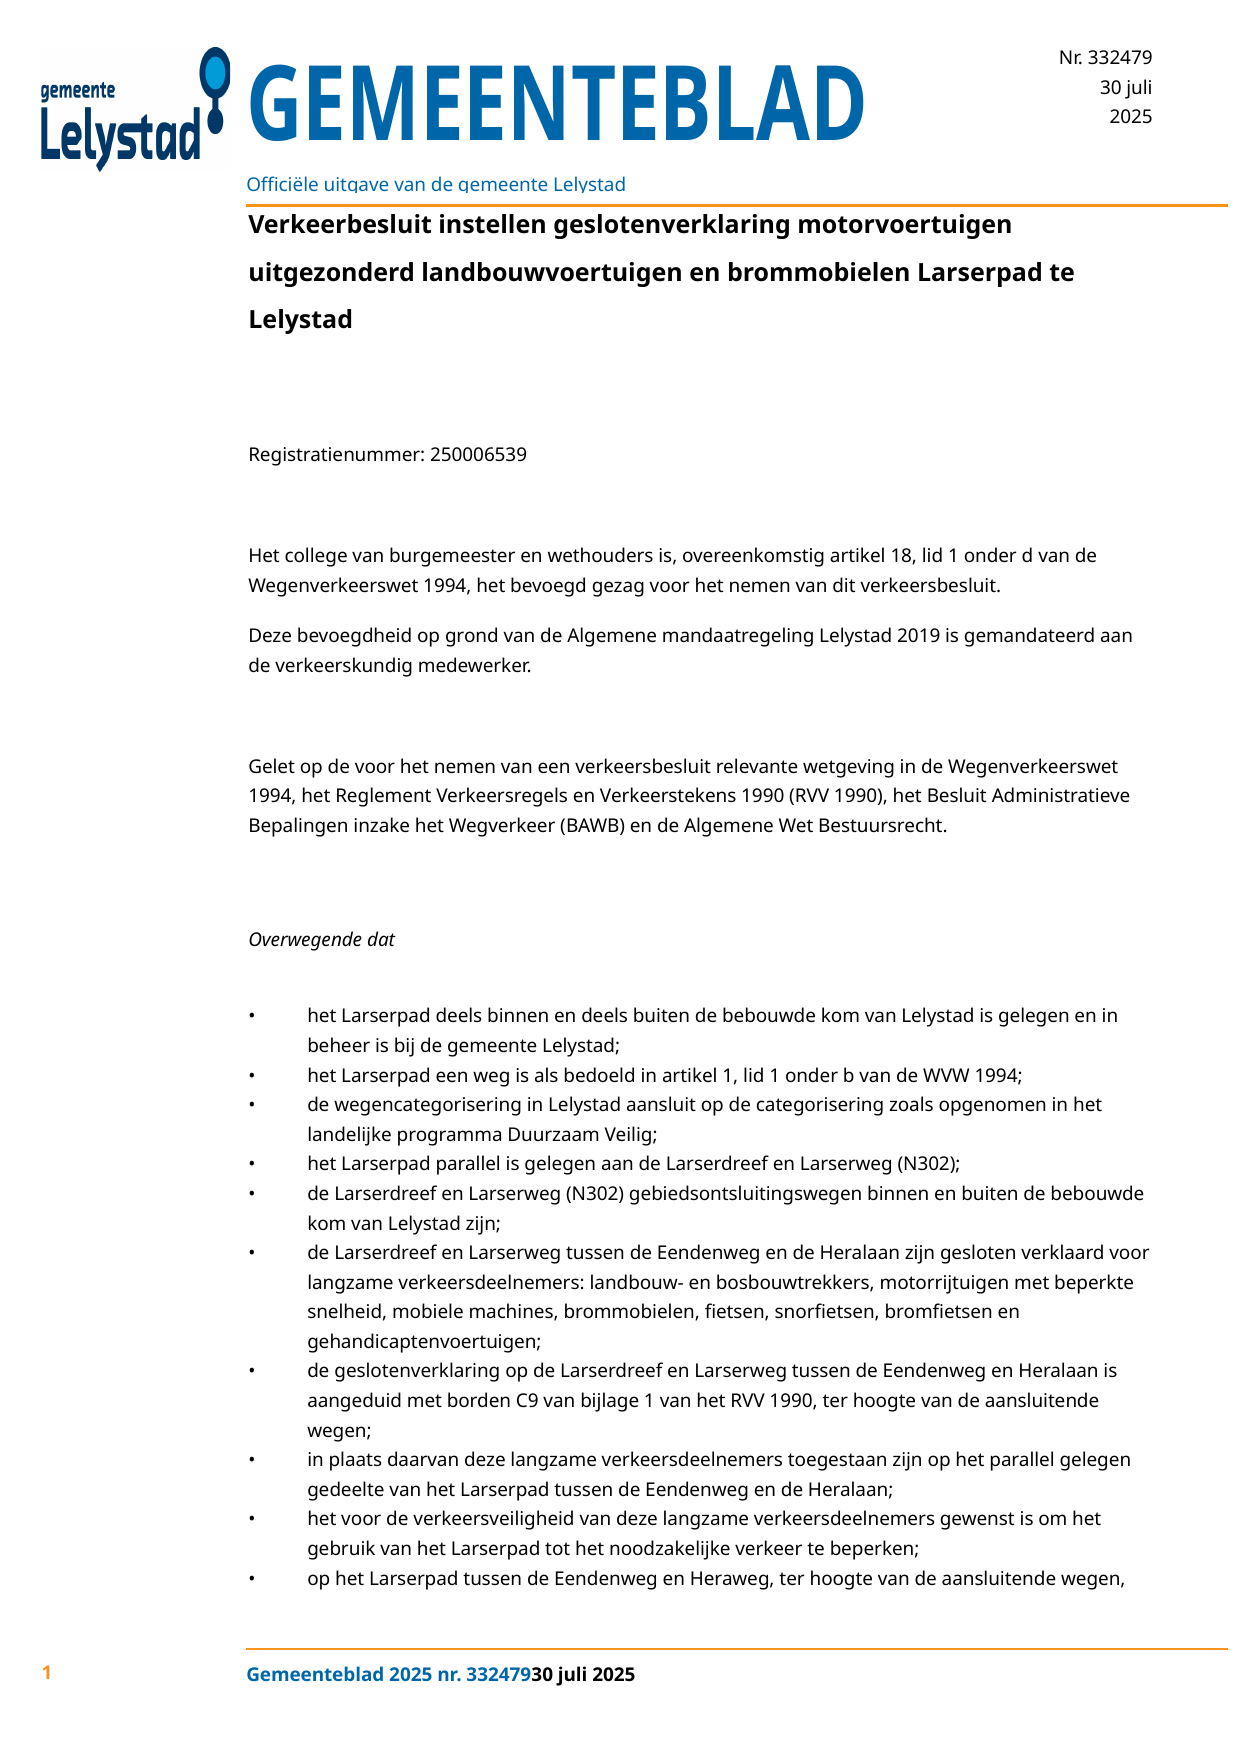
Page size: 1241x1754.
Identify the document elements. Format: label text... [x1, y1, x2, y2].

list het Larserpad parallel is gelegen aan de Larserdreef en Larserweg (N302); [248, 1151, 1152, 1176]
picture [41, 47, 231, 172]
list het Larserpad een weg is als bedoeld in artikel 1, lid 1 onder b van de WVW 1994; [248, 1062, 1152, 1087]
list de wegencategorisering in Lelystad aansluit op de categorisering zoals opgenomen in het landelijke programma Duurzaam Veilig; [248, 1091, 1152, 1147]
list de Larserdreef en Larserweg (N302) gebiedsontsluitingswegen binnen en buiten de bebouwde kom van Lelystad zijn; [248, 1180, 1152, 1235]
list de Larserdreef en Larserweg tussen de Eendenweg en de Heralaan zijn gesloten verklaard voor langzame verkeersdeelnemers: landbouw- en bosbouwtrekkers, motorrijtuigen met beperkte snelheid, mobiele machines, brommobielen, fietsen, snorfietsen, bromfietsen en gehandicaptenvoertuigen; [248, 1239, 1152, 1354]
list het voor de verkeersveiligheid van deze langzame verkeersdeelnemers gewenst is om het gebruik van het Larserpad tot het noodzakelijke verkeer te beperken; [248, 1506, 1152, 1561]
text Verkeerbesluit instellen geslotenverklaring motorvoertuigen uitgezonderd landbouwvoertuigen en brommobielen Larserpad te Lelystad [248, 207, 1152, 336]
list in plaats daarvan deze langzame verkeersdeelnemers toegestaan zijn op het parallel gelegen gedeelte van het Larserpad tussen de Eendenweg en de Heralaan; [248, 1446, 1152, 1502]
text Overwegende dat [248, 926, 1152, 952]
list op het Larserpad tussen de Eendenweg en Heraweg, ter hoogte van de aansluitende wegen, [248, 1565, 1152, 1590]
text Gelet op de voor het nemen van een verkeersbesluit relevante wetgeving in de Wegenverkeerswet 1994, het Reglement Verkeersregels en Verkeerstekens 1990 (RVV 1990), het Besluit Administratieve Bepalingen inzake het Wegverkeer (BAWB) en de Algemene Wet Bestuursrecht. [248, 753, 1152, 838]
text Deze bevoegdheid op grond van de Algemene mandaatregeling Lelystad 2019 is gemandateerd aan de verkeerskundig medewerker. [248, 622, 1152, 678]
list het Larserpad deels binnen en deels buiten de bebouwde kom van Lelystad is gelegen en in beheer is bij de gemeente Lelystad; [248, 1003, 1152, 1058]
list de geslotenverklaring op de Larserdreef en Larserweg tussen de Eendenweg en Heralaan is aangeduid met borden C9 van bijlage 1 van het RVV 1990, ter hoogte van de aansluitende wegen; [248, 1358, 1152, 1442]
text Het college van burgemeester en wethouders is, overeenkomstig artikel 18, lid 1 onder d van de Wegenverkeerswet 1994, het bevoegd gezag voor het nemen van dit verkeersbesluit. [248, 542, 1152, 598]
text Registratienummer: 250006539 [248, 442, 1152, 467]
